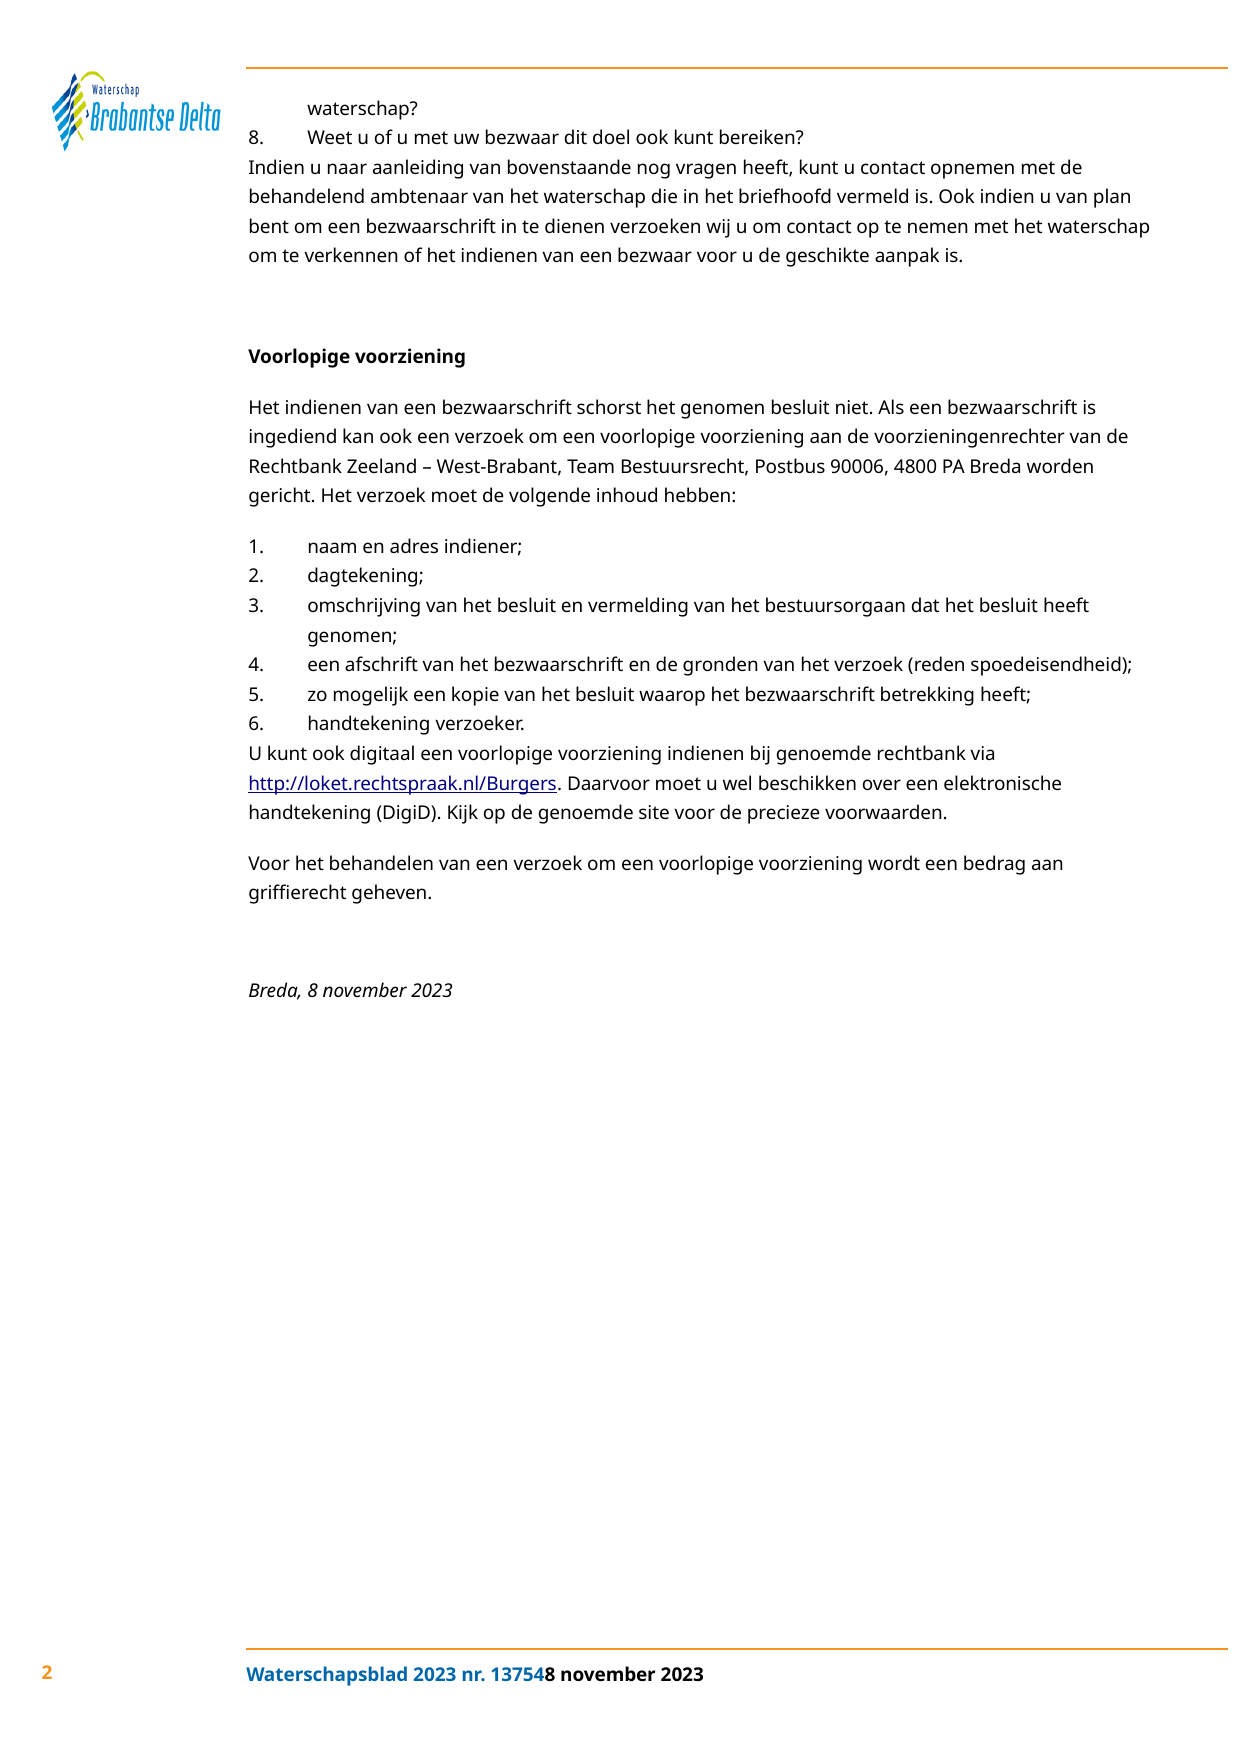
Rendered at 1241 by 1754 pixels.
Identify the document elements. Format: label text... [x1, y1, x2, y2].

list handtekening verzoeker. [248, 711, 1152, 736]
list zo mogelijk een kopie van het besluit waarop het bezwaarschrift betrekking heeft; [248, 681, 1152, 707]
list dagtekening; [248, 563, 1152, 588]
list omschrijving van het besluit en vermelding van het bestuursorgaan dat het besluit heeft genomen; [248, 592, 1152, 648]
text U kunt ook digitaal een voorlopige voorziening indienen bij genoemde rechtbank via http://loket.rechtspraak.nl/Burgers. Daarvoor moet u wel beschikken over een elektronische handtekening (DigiD). Kijk op de genoemde site voor de precieze voorwaarden. [248, 740, 1152, 825]
picture [41, 47, 231, 172]
list naam en adres indiener; [248, 533, 1152, 559]
list Weet u of u met uw bezwaar dit doel ook kunt bereiken? [248, 124, 1152, 150]
text Voor het behandelen van een verzoek om een voorlopige voorziening wordt een bedrag aan griffierecht geheven. [248, 850, 1152, 905]
list waterschap? [248, 95, 1152, 121]
text Voorlopige voorziening [248, 343, 1152, 369]
list een afschrift van het bezwaarschrift en de gronden van het verzoek (reden spoedeisendheid); [248, 651, 1152, 677]
text Indien u naar aanleiding van bovenstaande nog vragen heeft, kunt u contact opnemen met de behandelend ambtenaar van het waterschap die in het briefhoofd vermeld is. Ook indien u van plan bent om een bezwaarschrift in te dienen verzoeken wij u om contact op te nemen met het waterschap om te verkennen of het indienen van een bezwaar voor u de geschikte aanpak is. [248, 154, 1152, 268]
text Het indienen van een bezwaarschrift schorst het genomen besluit niet. Als een bezwaarschrift is ingediend kan ook een verzoek om een voorlopige voorziening aan de voorzieningenrechter van de Rechtbank Zeeland – West-Brabant, Team Bestuursrecht, Postbus 90006, 4800 PA Breda worden gericht. Het verzoek moet de volgende inhoud hebben: [248, 394, 1152, 508]
text Breda, 8 november 2023 [248, 978, 1152, 1003]
